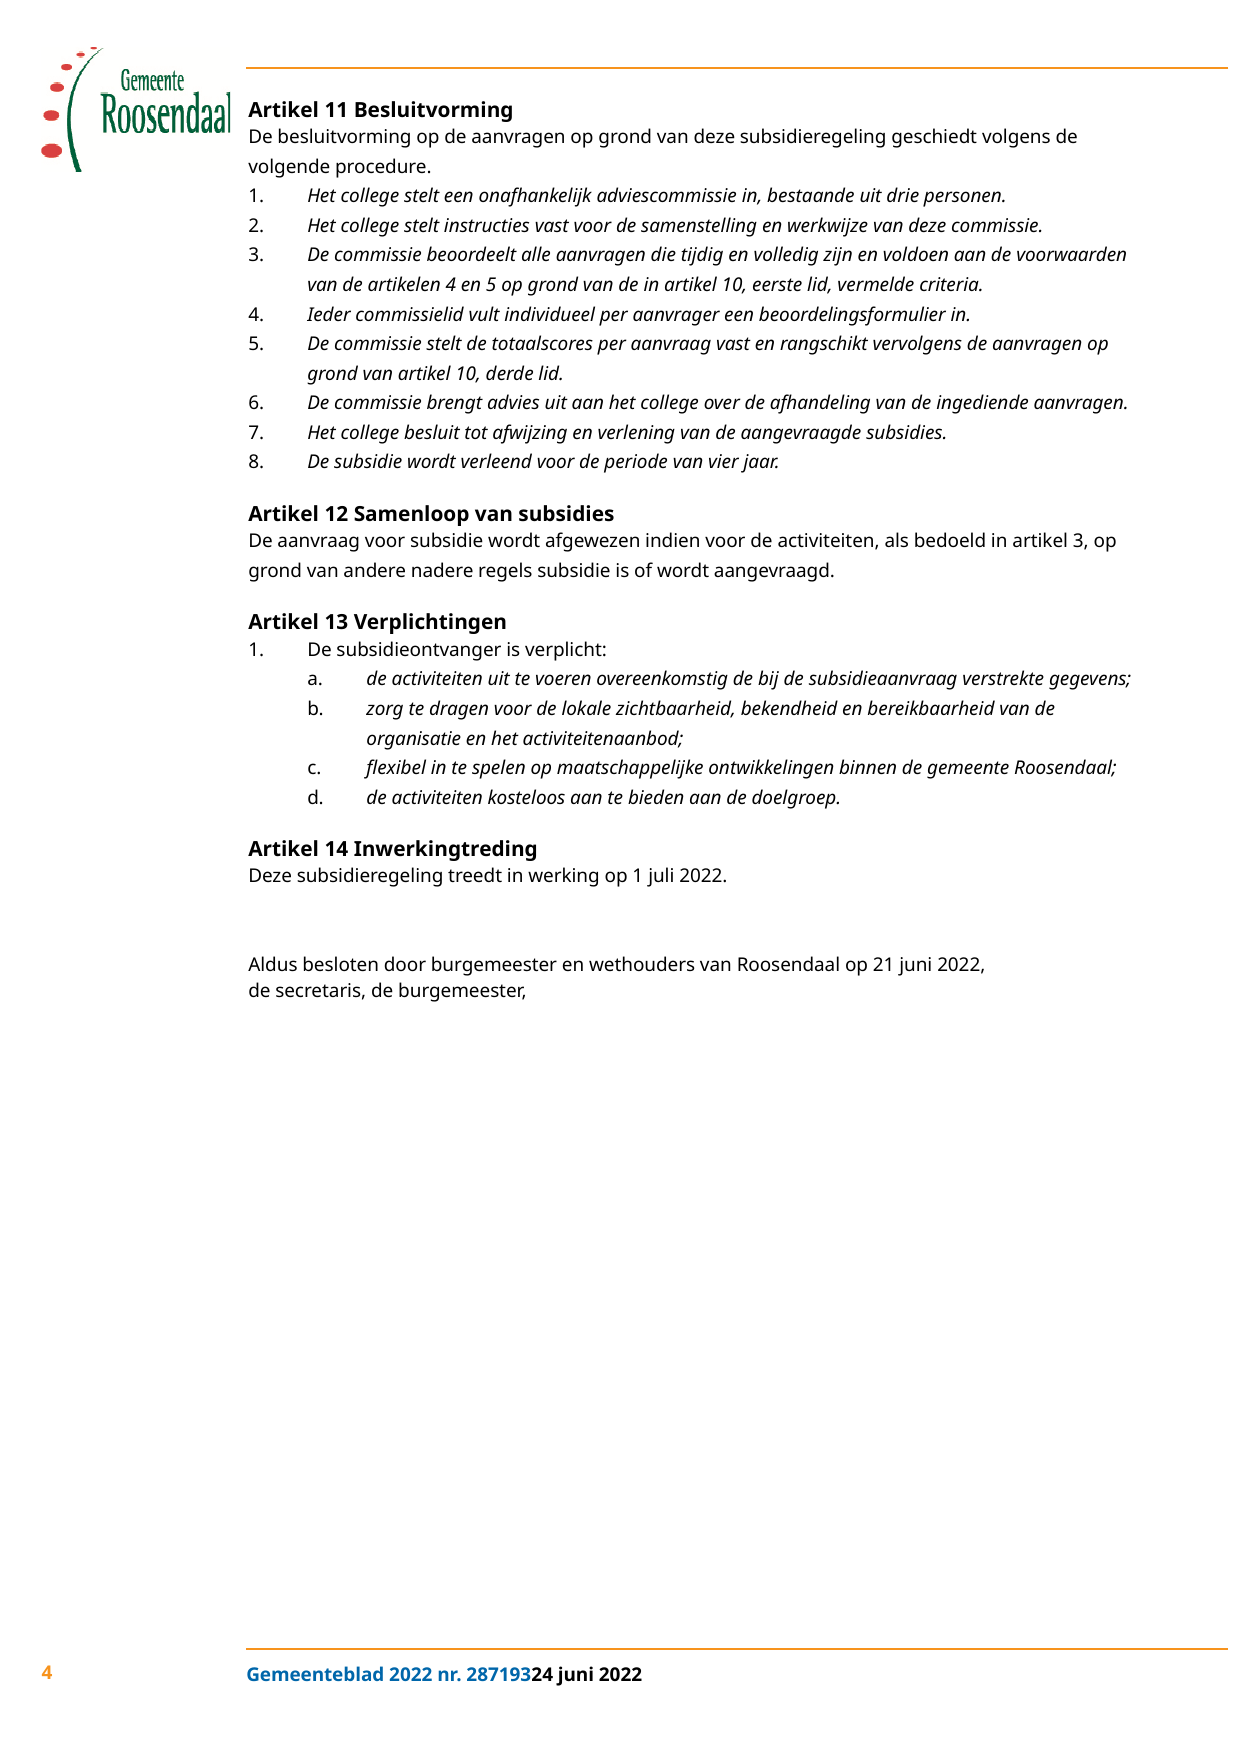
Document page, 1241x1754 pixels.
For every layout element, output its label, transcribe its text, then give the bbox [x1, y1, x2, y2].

text Artikel 13 Verplichtingen [248, 607, 1152, 636]
list zorg te dragen voor de lokale zichtbaarheid, bekendheid en bereikbaarheid van de organisatie en het activiteitenaanbod; [307, 695, 1152, 750]
text Aldus besloten door burgemeester en wethouders van Roosendaal op 21 juni 2022, [248, 951, 1152, 977]
list De subsidie wordt verleend voor de periode van vier jaar. [248, 449, 1152, 474]
list de activiteiten kosteloos aan te bieden aan de doelgroep. [307, 784, 1152, 809]
list de activiteiten uit te voeren overeenkomstig de bij de subsidieaanvraag verstrekte gegevens; [307, 666, 1152, 691]
text Artikel 11 Besluitvorming [248, 95, 1152, 123]
text Artikel 14 Inwerkingtreding [248, 834, 1152, 863]
list De commissie brengt advies uit aan het college over de afhandeling van de ingediende aanvragen. [248, 389, 1152, 415]
list flexibel in te spelen op maatschappelijke ontwikkelingen binnen de gemeente Roosendaal; [307, 754, 1152, 780]
list De subsidieontvanger is verplicht: [248, 636, 1152, 662]
text Deze subsidieregeling treedt in werking op 1 juli 2022. [248, 863, 1152, 888]
list Het college stelt instructies vast voor de samenstelling en werkwijze van deze commissie. [248, 212, 1152, 238]
list De commissie beoordeelt alle aanvragen die tijdig en volledig zijn en voldoen aan de voorwaarden van de artikelen 4 en 5 op grond van de in artikel 10, eerste lid, vermelde criteria. [248, 242, 1152, 297]
list De commissie stelt de totaalscores per aanvraag vast en rangschikt vervolgens de aanvragen op grond van artikel 10, derde lid. [248, 330, 1152, 386]
list Ieder commissielid vult individueel per aanvrager een beoordelingsformulier in. [248, 301, 1152, 326]
text de secretaris, de burgemeester, [248, 977, 1152, 1003]
text Artikel 12 Samenloop van subsidies [248, 499, 1152, 527]
text De besluitvorming op de aanvragen op grond van deze subsidieregeling geschiedt volgens de volgende procedure. [248, 123, 1152, 178]
list Het college stelt een onafhankelijk adviescommissie in, bestaande uit drie personen. [248, 182, 1152, 208]
text De aanvraag voor subsidie wordt afgewezen indien voor de activiteiten, als bedoeld in artikel 3, op grond van andere nadere regels subsidie is of wordt aangevraagd. [248, 527, 1152, 583]
picture [41, 47, 231, 172]
list Het college besluit tot afwijzing en verlening van de aangevraagde subsidies. [248, 419, 1152, 445]
